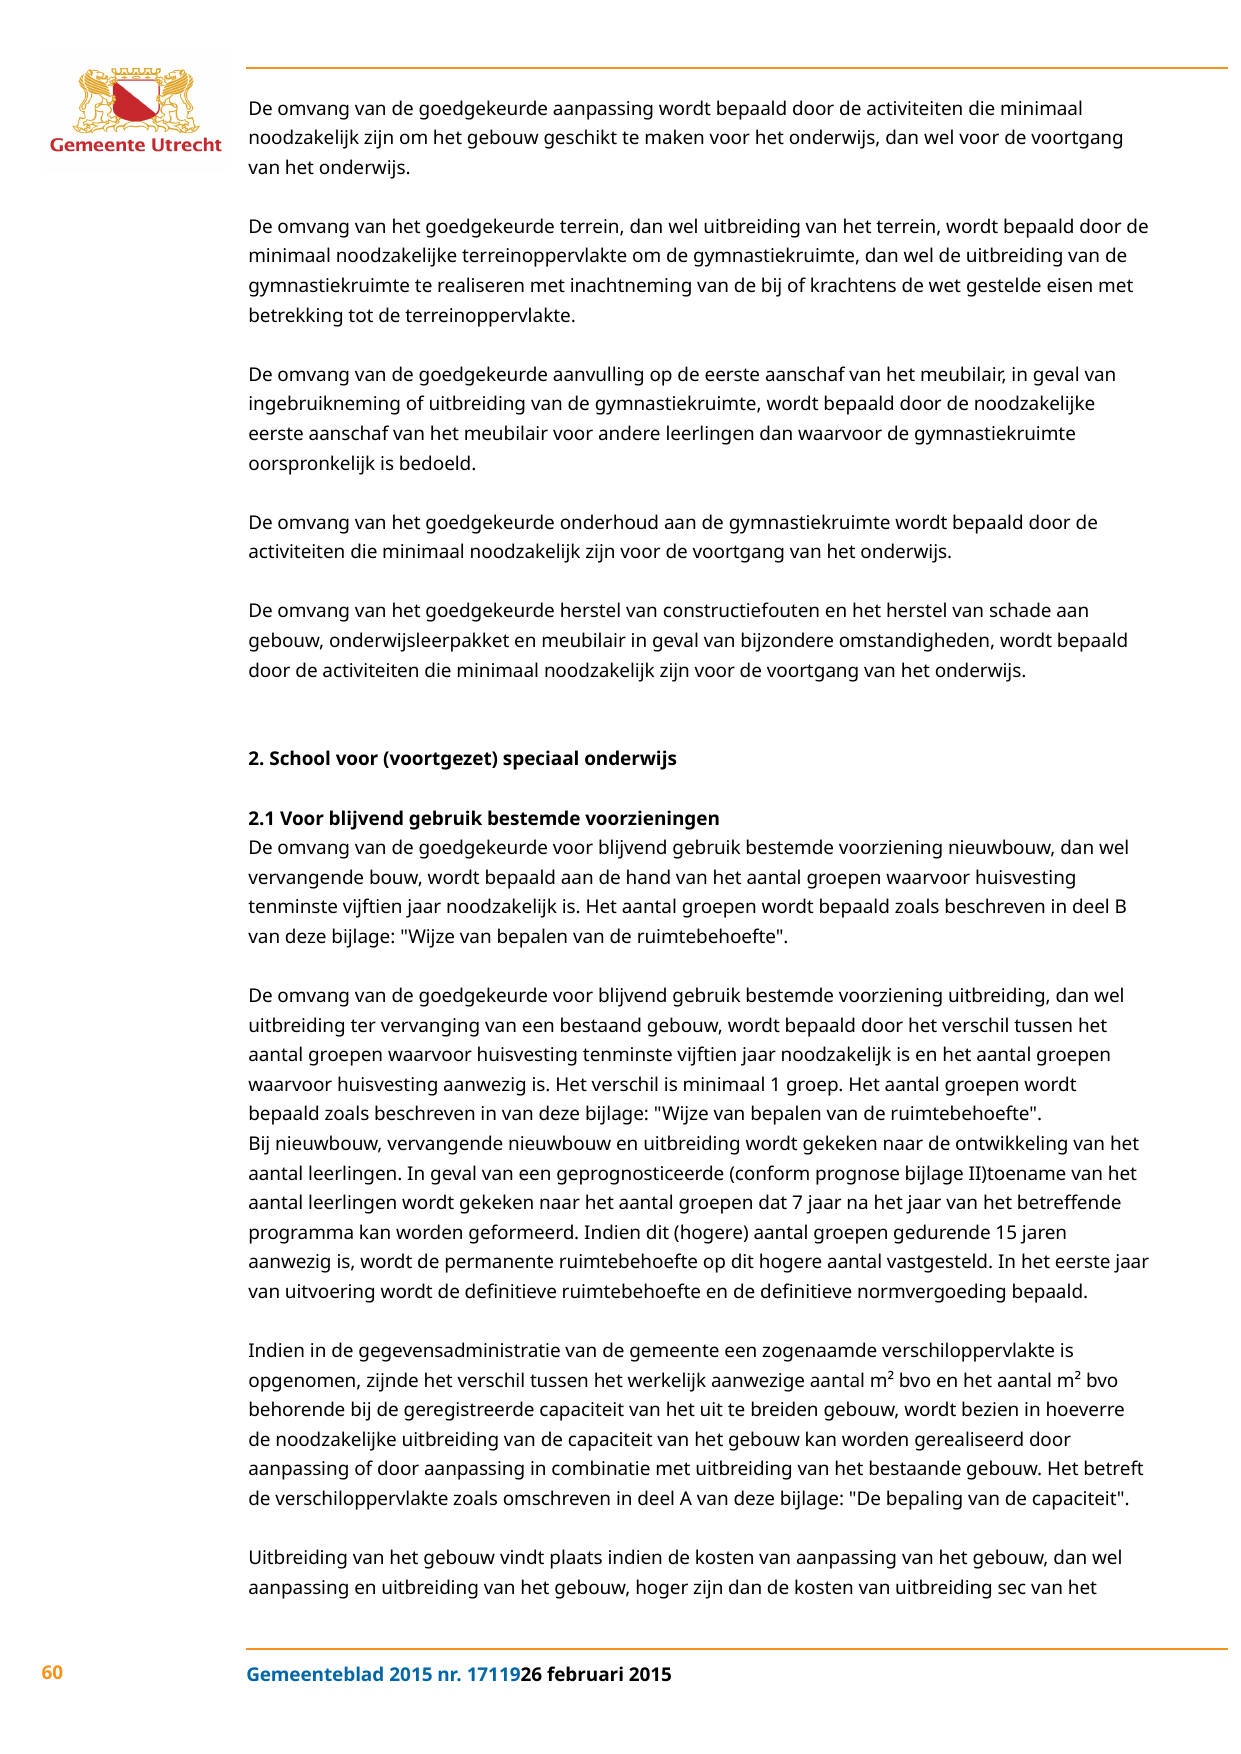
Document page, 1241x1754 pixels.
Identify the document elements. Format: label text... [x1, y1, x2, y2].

picture [41, 47, 231, 172]
text 2. School voor (voortgezet) speciaal onderwijs [248, 746, 1152, 771]
text De omvang van het goedgekeurde onderhoud aan de gymnastiekruimte wordt bepaald door de activiteiten die minimaal noodzakelijk zijn voor de voortgang van het onderwijs. [248, 509, 1152, 564]
text De omvang van de goedgekeurde aanpassing wordt bepaald door de activiteiten die minimaal noodzakelijk zijn om het gebouw geschikt te maken voor het onderwijs, dan wel voor de voortgang van het onderwijs. [248, 95, 1152, 180]
text Bij nieuwbouw, vervangende nieuwbouw en uitbreiding wordt gekeken naar de ontwikkeling van het aantal leerlingen. In geval van een geprognosticeerde (conform prognose bijlage II)toename van het aantal leerlingen wordt gekeken naar het aantal groepen dat 7 jaar na het jaar van het betreffende programma kan worden geformeerd. Indien dit (hogere) aantal groepen gedurende 15 jaren aanwezig is, wordt de permanente ruimtebehoefte op dit hogere aantal vastgesteld. In het eerste jaar van uitvoering wordt de definitieve ruimtebehoefte en de definitieve normvergoeding bepaald. [248, 1130, 1152, 1304]
text Uitbreiding van het gebouw vindt plaats indien de kosten van aanpassing van het gebouw, dan wel aanpassing en uitbreiding van het gebouw, hoger zijn dan de kosten van uitbreiding sec van het [248, 1544, 1152, 1600]
text De omvang van het goedgekeurde terrein, dan wel uitbreiding van het terrein, wordt bepaald door de minimaal noodzakelijke terreinoppervlakte om de gymnastiekruimte, dan wel de uitbreiding van de gymnastiekruimte te realiseren met inachtneming van de bij of krachtens de wet gestelde eisen met betrekking tot de terreinoppervlakte. [248, 213, 1152, 328]
text De omvang van de goedgekeurde voor blijvend gebruik bestemde voorziening nieuwbouw, dan wel vervangende bouw, wordt bepaald aan de hand van het aantal groepen waarvoor huisvesting tenminste vijftien jaar noodzakelijk is. Het aantal groepen wordt bepaald zoals beschreven in deel B van deze bijlage: "Wijze van bepalen van de ruimtebehoefte". [248, 834, 1152, 949]
text De omvang van de goedgekeurde voor blijvend gebruik bestemde voorziening uitbreiding, dan wel uitbreiding ter vervanging van een bestaand gebouw, wordt bepaald door het verschil tussen het aantal groepen waarvoor huisvesting tenminste vijftien jaar noodzakelijk is en het aantal groepen waarvoor huisvesting aanwezig is. Het verschil is minimaal 1 groep. Het aantal groepen wordt bepaald zoals beschreven in van deze bijlage: "Wijze van bepalen van de ruimtebehoefte". [248, 982, 1152, 1126]
text 2.1 Voor blijvend gebruik bestemde voorzieningen [248, 805, 1152, 831]
text De omvang van de goedgekeurde aanvulling op de eerste aanschaf van het meubilair, in geval van ingebruikneming of uitbreiding van de gymnastiekruimte, wordt bepaald door de noodzakelijke eerste aanschaf van het meubilair voor andere leerlingen dan waarvoor de gymnastiekruimte oorspronkelijk is bedoeld. [248, 361, 1152, 476]
text De omvang van het goedgekeurde herstel van constructiefouten en het herstel van schade aan gebouw, onderwijsleerpakket en meubilair in geval van bijzondere omstandigheden, wordt bepaald door de activiteiten die minimaal noodzakelijk zijn voor de voortgang van het onderwijs. [248, 598, 1152, 683]
text Indien in de gegevensadministratie van de gemeente een zogenaamde verschiloppervlakte is opgenomen, zijnde het verschil tussen het werkelijk aanwezige aantal m² bvo en het aantal m² bvo behorende bij de geregistreerde capaciteit van het uit te breiden gebouw, wordt bezien in hoeverre de noodzakelijke uitbreiding van de capaciteit van het gebouw kan worden gerealiseerd door aanpassing of door aanpassing in combinatie met uitbreiding van het bestaande gebouw. Het betreft de verschiloppervlakte zoals omschreven in deel A van deze bijlage: "De bepaling van de capaciteit". [248, 1337, 1152, 1511]
